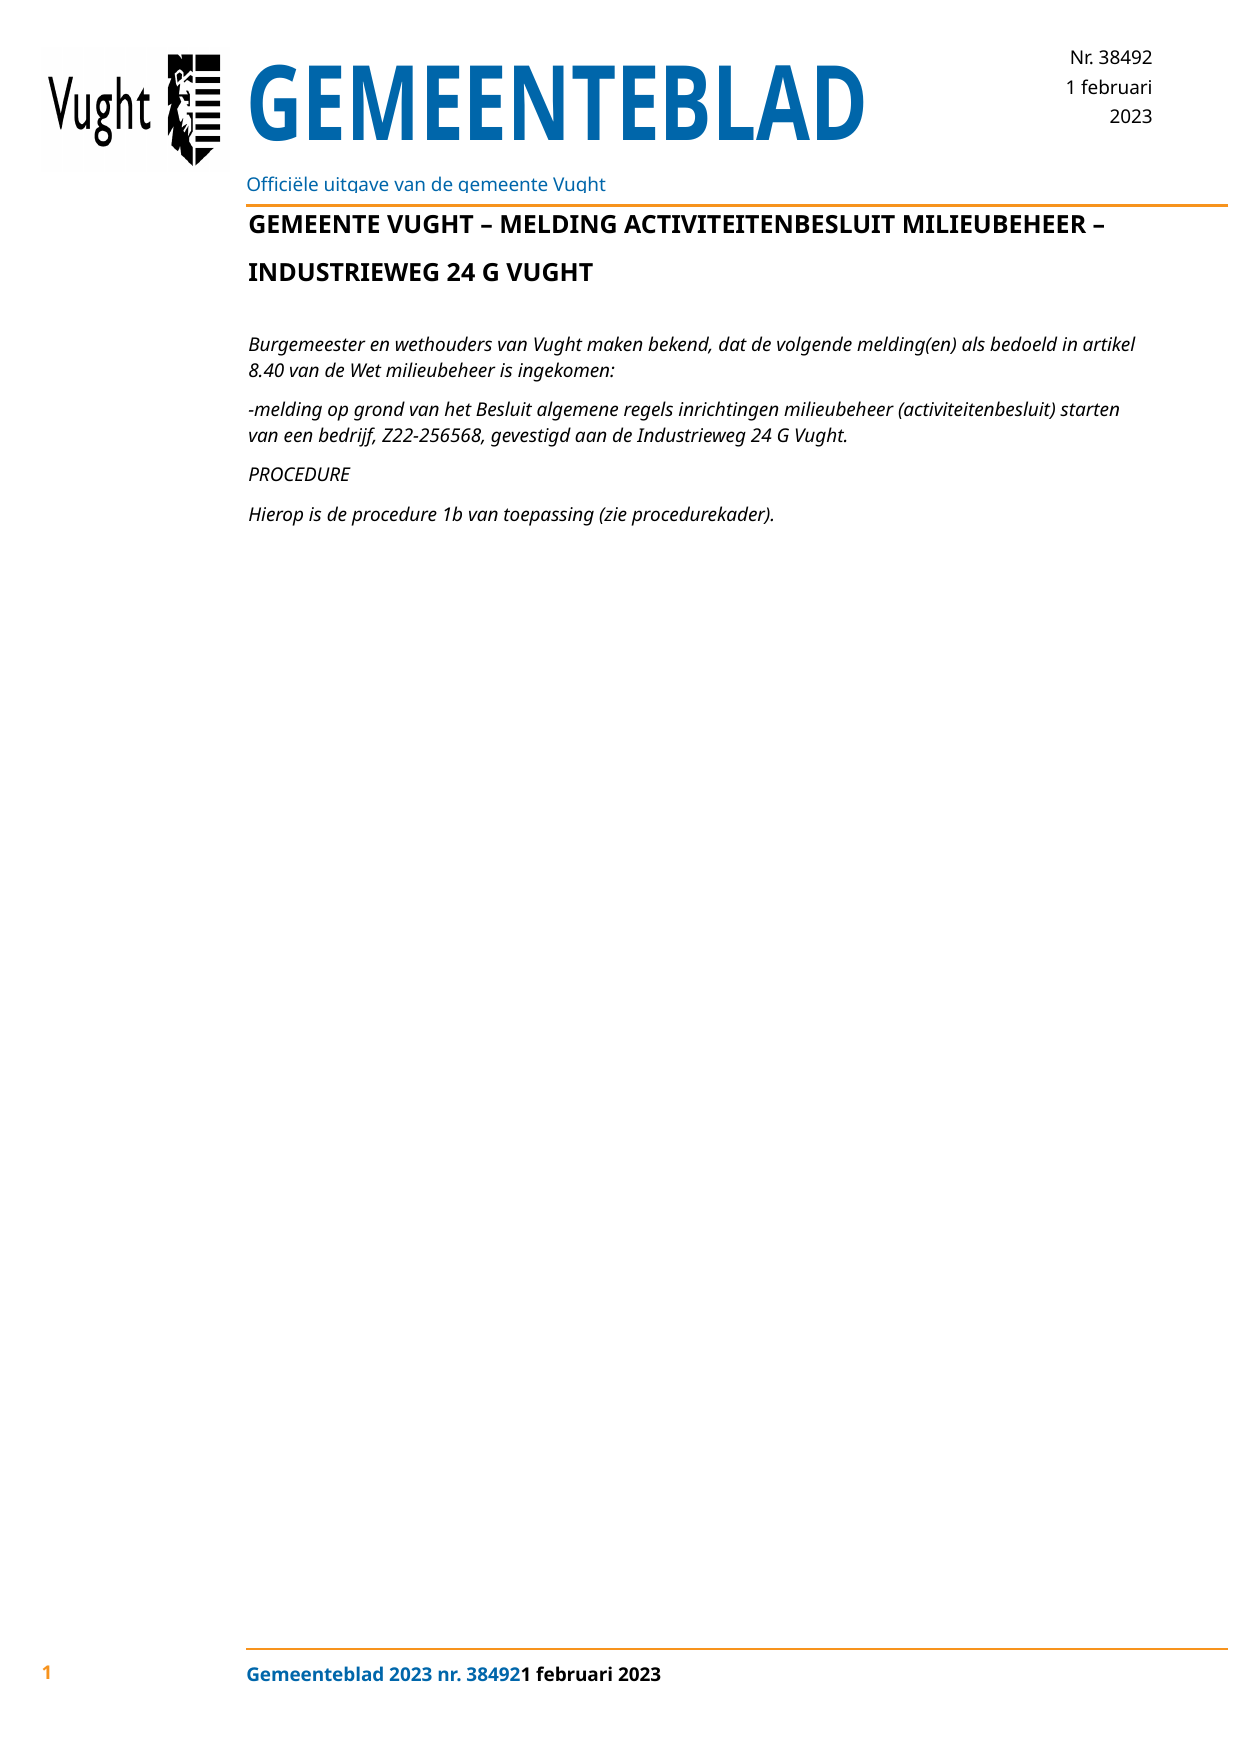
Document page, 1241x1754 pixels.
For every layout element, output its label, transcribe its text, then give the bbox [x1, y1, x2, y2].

text Hierop is de procedure 1b van toepassing (zie procedurekader). [248, 501, 1152, 526]
text Burgemeester en wethouders van Vught maken bekend, dat de volgende melding(en) als bedoeld in artikel 8.40 van de Wet milieubeheer is ingekomen: [248, 331, 1152, 383]
text GEMEENTE VUGHT – MELDING ACTIVITEITENBESLUIT MILIEUBEHEER – INDUSTRIEWEG 24 G VUGHT [248, 207, 1152, 288]
text -melding op grond van het Besluit algemene regels inrichtingen milieubeheer (activiteitenbesluit) starten van een bedrijf, Z22-256568, gevestigd aan de Industrieweg 24 G Vught. [248, 396, 1152, 448]
picture [41, 47, 231, 172]
text PROCEDURE [248, 461, 1152, 487]
